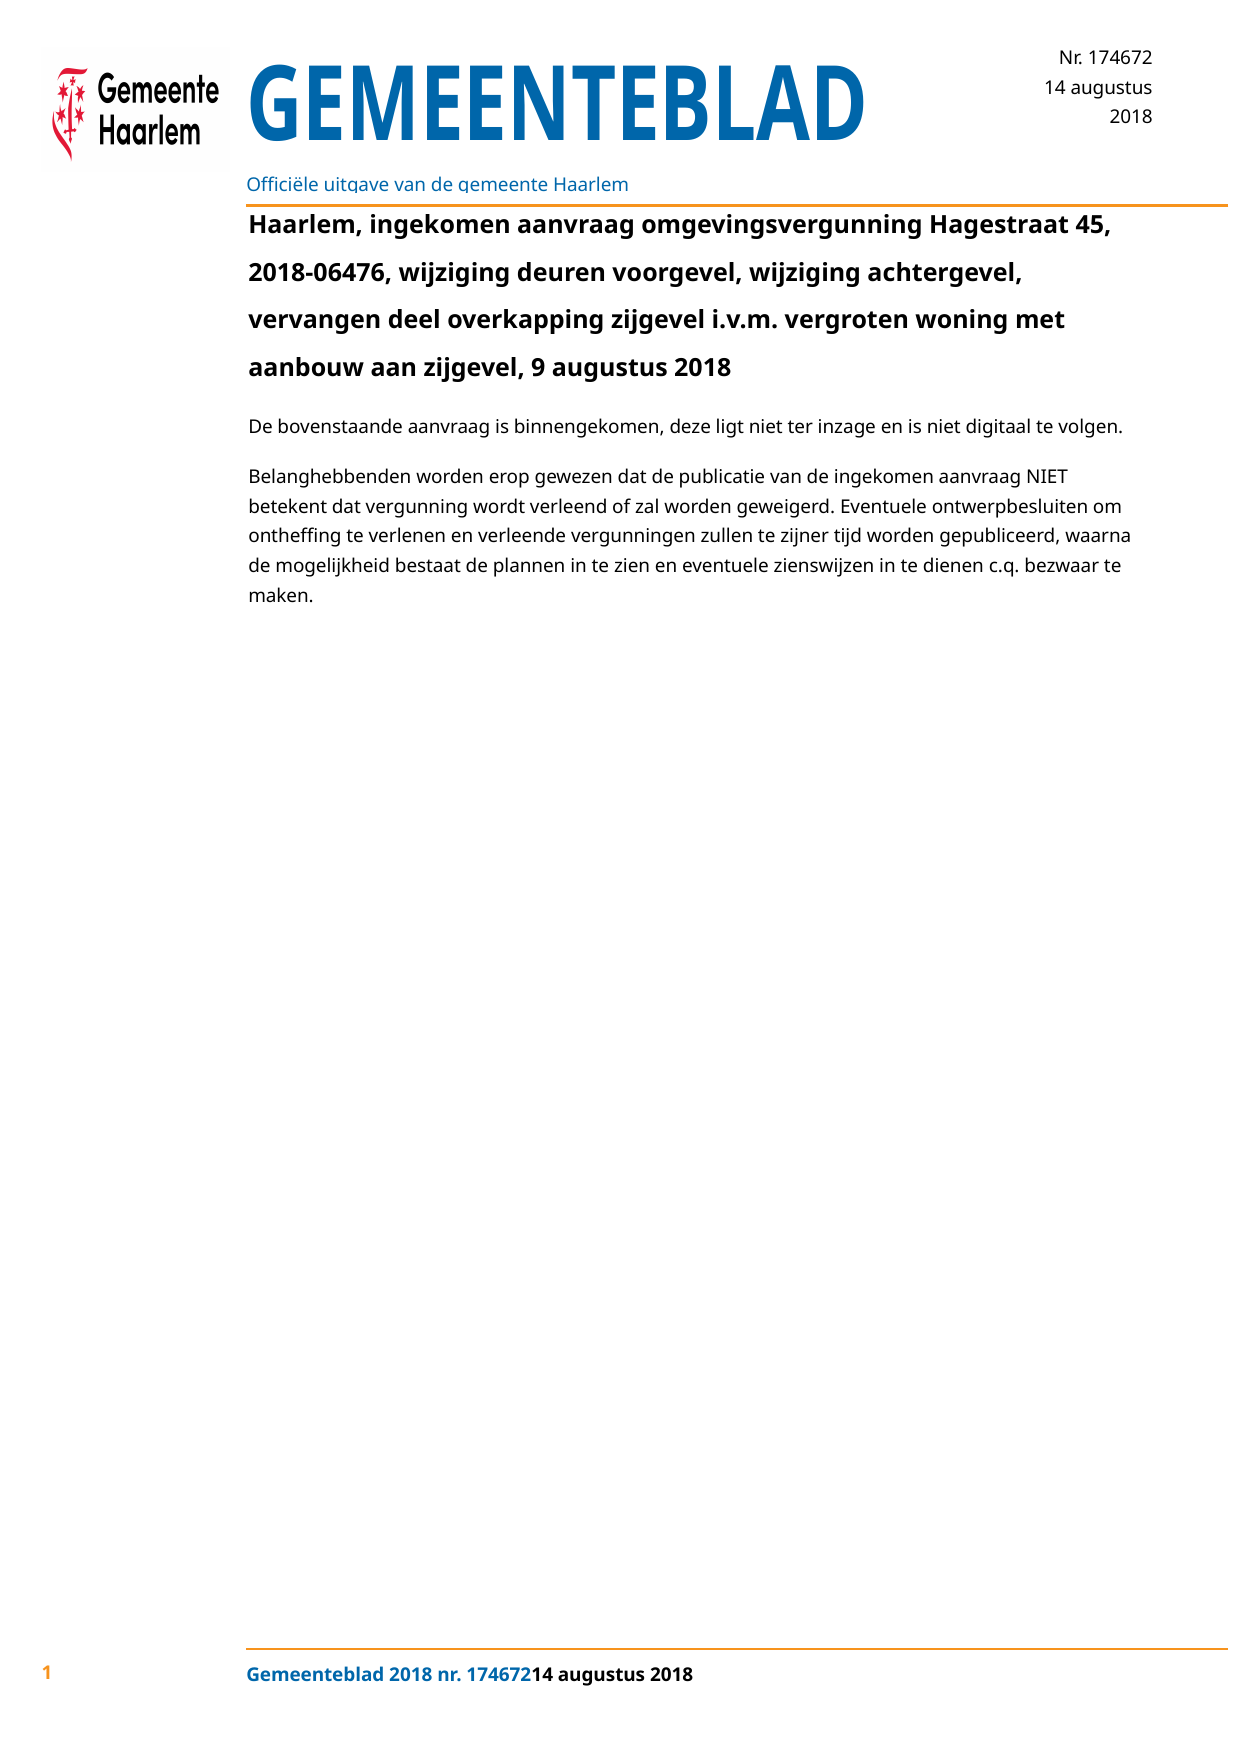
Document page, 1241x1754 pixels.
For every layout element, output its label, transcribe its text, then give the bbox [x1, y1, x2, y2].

text Haarlem, ingekomen aanvraag omgevingsvergunning Hagestraat 45, 2018-06476, wijziging deuren voorgevel, wijziging achtergevel, vervangen deel overkapping zijgevel i.v.m. vergroten woning met aanbouw aan zijgevel, 9 augustus 2018 [248, 207, 1152, 384]
text Belanghebbenden worden erop gewezen dat de publicatie van de ingekomen aanvraag NIET betekent dat vergunning wordt verleend of zal worden geweigerd. Eventuele ontwerpbesluiten om ontheffing te verlenen en verleende vergunningen zullen te zijner tijd worden gepubliceerd, waarna de mogelijkheid bestaat de plannen in te zien en eventuele zienswijzen in te dienen c.q. bezwaar te maken. [248, 463, 1152, 608]
picture [41, 47, 231, 172]
text De bovenstaande aanvraag is binnengekomen, deze ligt niet ter inzage en is niet digitaal te volgen. [248, 413, 1152, 439]
